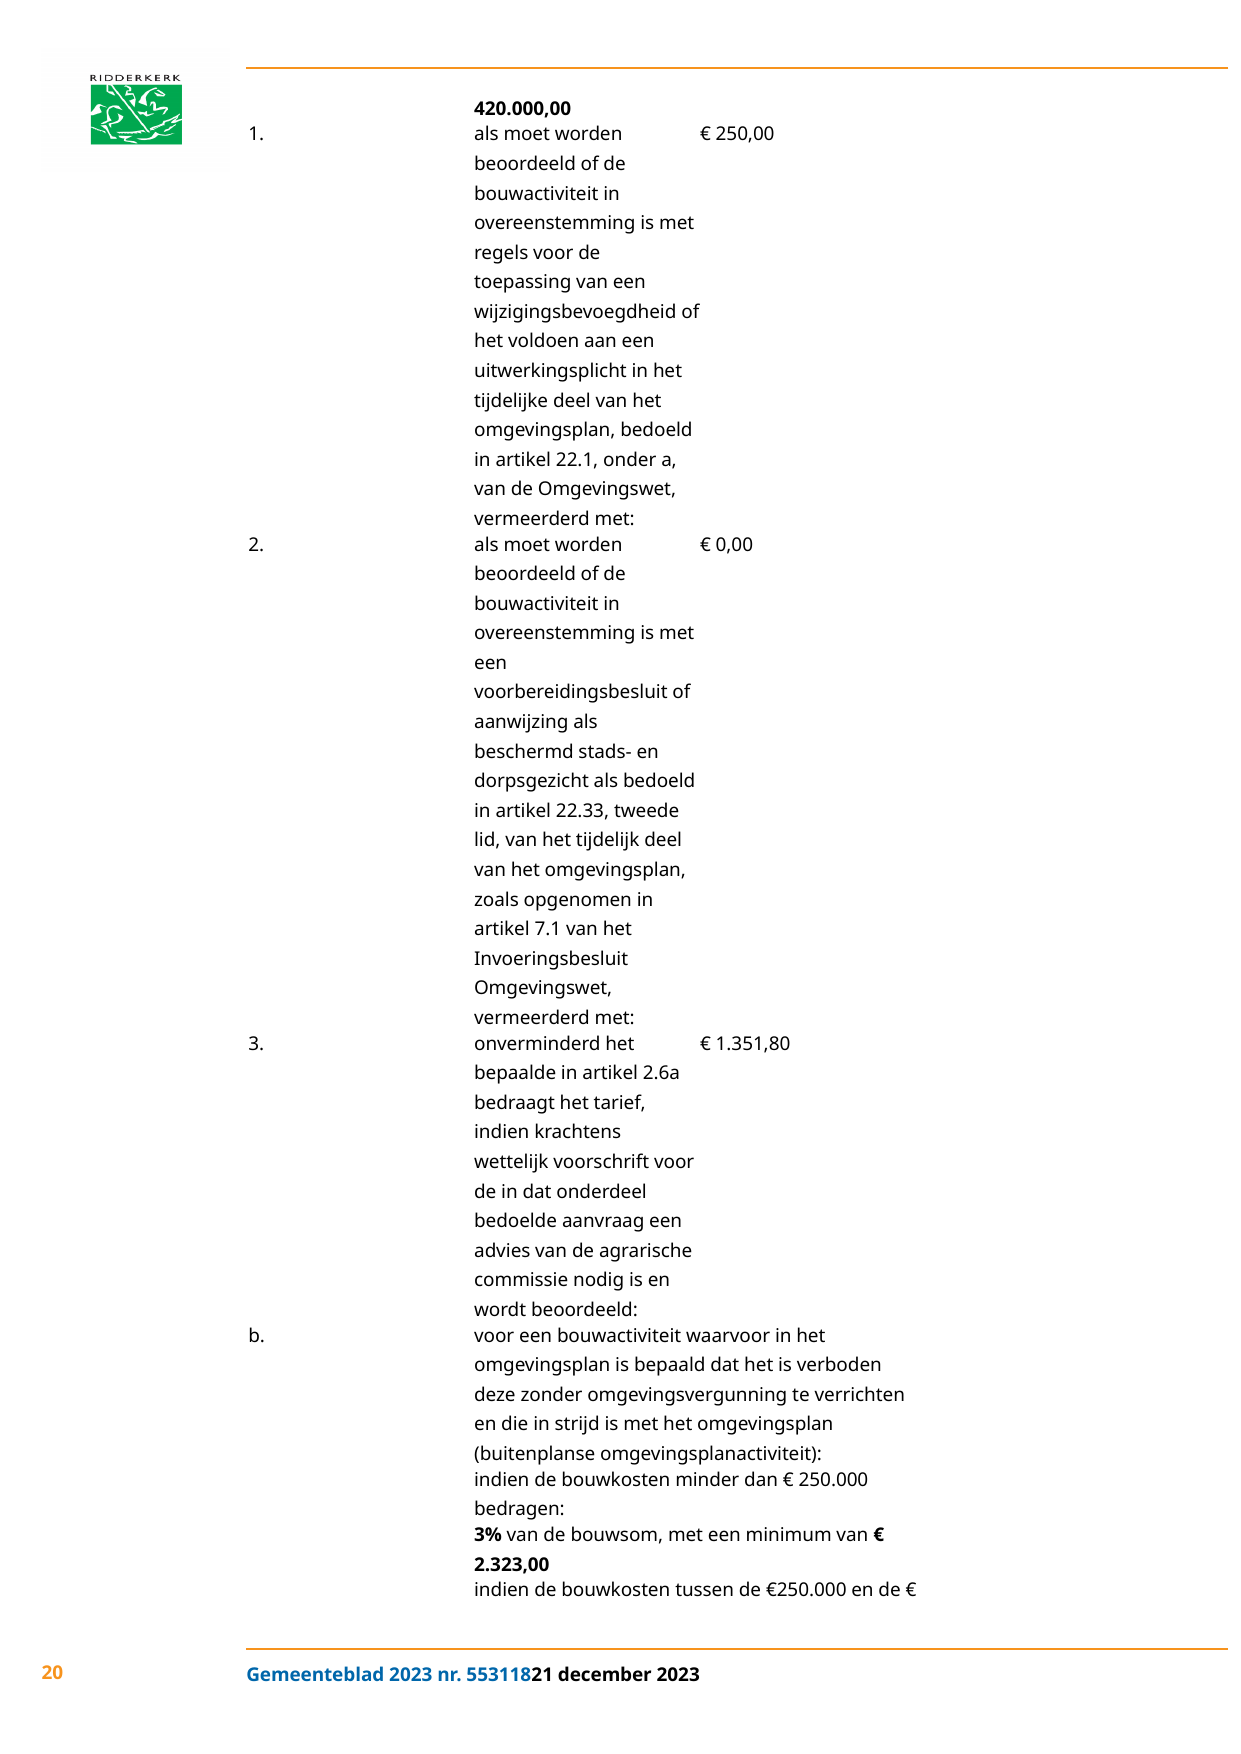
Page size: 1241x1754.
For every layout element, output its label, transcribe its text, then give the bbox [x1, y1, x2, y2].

table_cell 3. [248, 1030, 474, 1322]
table_cell [248, 1466, 474, 1521]
table_cell [926, 1577, 1152, 1602]
table_cell [926, 1521, 1152, 1577]
table_cell [926, 1030, 1152, 1322]
table_cell € 1.351,80 [700, 1030, 926, 1322]
table_cell [926, 1466, 1152, 1521]
table_cell b. [248, 1322, 474, 1466]
table_cell indien de bouwkosten minder dan € 250.000 bedragen: [474, 1466, 926, 1521]
table_cell [248, 1521, 474, 1577]
table_cell [926, 95, 1152, 121]
table_cell als moet worden beoordeeld of de bouwactiviteit in overeenstemming is met een voorbereidingsbesluit of aanwijzing als beschermd stads- en dorpsgezicht als bedoeld in artikel 22.33, tweede lid, van het tijdelijk deel van het omgevingsplan, zoals opgenomen in artikel 7.1 van het Invoeringsbesluit Omgevingswet, vermeerderd met: [474, 531, 700, 1030]
table_cell 1. [248, 121, 474, 531]
picture [41, 47, 231, 172]
table_cell [248, 1577, 474, 1602]
table_cell indien de bouwkosten tussen de €250.000 en de € [474, 1577, 926, 1602]
table_cell 2. [248, 531, 474, 1030]
table_cell € 0,00 [700, 531, 926, 1030]
table_cell [926, 1322, 1152, 1466]
table_cell [926, 121, 1152, 531]
table_cell 420.000,00 [474, 95, 926, 121]
table_cell [248, 95, 474, 121]
table_cell € 250,00 [700, 121, 926, 531]
table_cell 3% van de bouwsom, met een minimum van € 2.323,00 [474, 1521, 926, 1577]
table_cell als moet worden beoordeeld of de bouwactiviteit in overeenstemming is met regels voor de toepassing van een wijzigingsbevoegdheid of het voldoen aan een uitwerkingsplicht in het tijdelijke deel van het omgevingsplan, bedoeld in artikel 22.1, onder a, van de Omgevingswet, vermeerderd met: [474, 121, 700, 531]
table_cell voor een bouwactiviteit waarvoor in het omgevingsplan is bepaald dat het is verboden deze zonder omgevingsvergunning te verrichten en die in strijd is met het omgevingsplan (buitenplanse omgevingsplanactiviteit): [474, 1322, 926, 1466]
table_cell [926, 531, 1152, 1030]
table_cell onverminderd het bepaalde in artikel 2.6a bedraagt het tarief, indien krachtens wettelijk voorschrift voor de in dat onderdeel bedoelde aanvraag een advies van de agrarische commissie nodig is en wordt beoordeeld: [474, 1030, 700, 1322]
